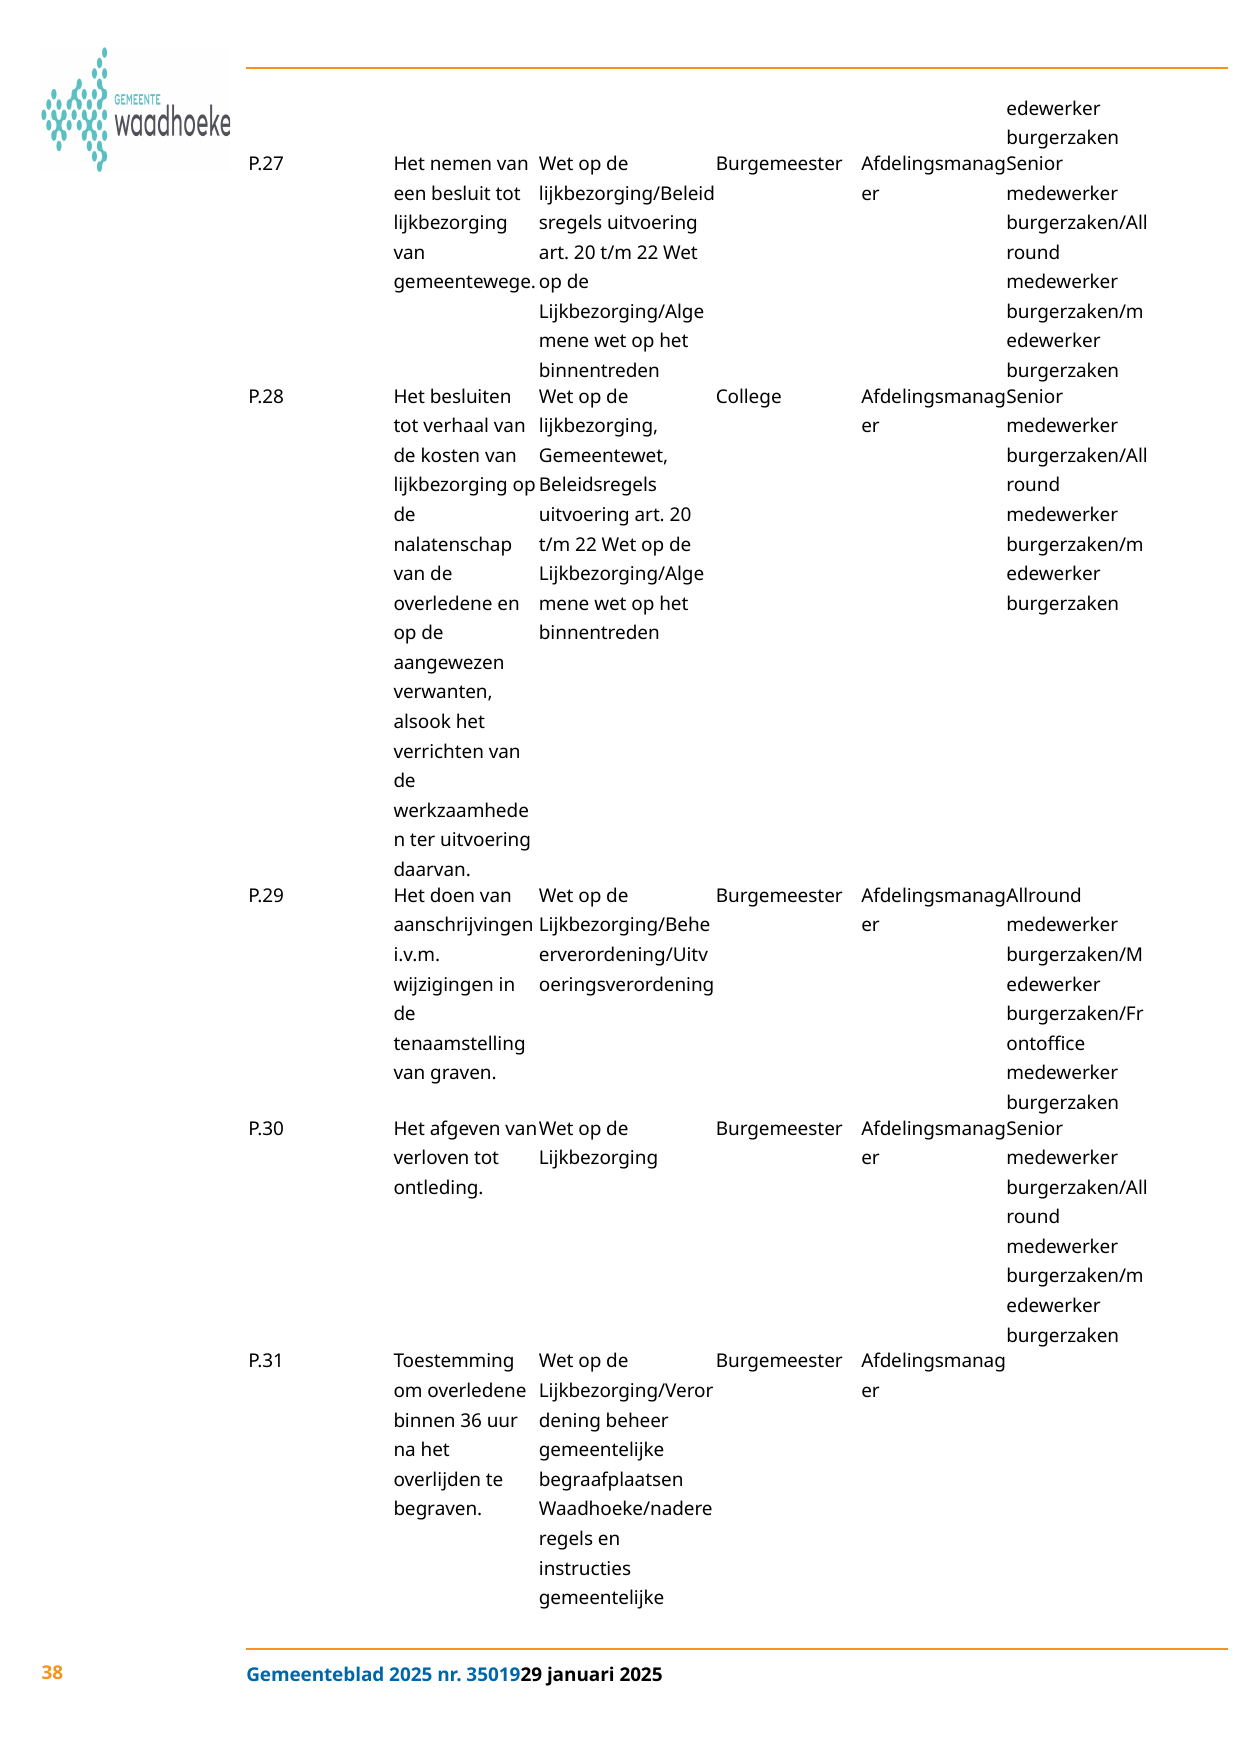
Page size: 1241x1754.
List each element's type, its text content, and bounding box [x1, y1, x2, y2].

table_cell Senior medewerker burgerzaken/Allround medewerker burgerzaken/medewerker burgerzaken [1006, 150, 1152, 383]
table_cell Burgemeester [716, 882, 861, 1115]
table_cell Burgemeester [716, 1348, 861, 1610]
table_cell Wet op de lijkbezorging, Gemeentewet, Beleidsregels uitvoering art. 20 t/m 22 Wet op de Lijkbezorging/Algemene wet op het binnentreden [539, 383, 716, 882]
table_cell [1006, 1348, 1152, 1610]
table_cell P.30 [248, 1115, 393, 1348]
table_cell Toestemming om overledene binnen 36 uur na het overlijden te begraven. [393, 1348, 539, 1610]
table_cell Allround medewerker burgerzaken/Medewerker burgerzaken/Frontoffice medewerker burgerzaken [1006, 882, 1152, 1115]
table_cell Afdelingsmanager [861, 882, 1006, 1115]
table_cell Afdelingsmanager [861, 150, 1006, 383]
table_cell [716, 95, 861, 150]
table_cell Afdelingsmanager [861, 1348, 1006, 1610]
table_cell College [716, 383, 861, 882]
table_cell Afdelingsmanager [861, 383, 1006, 882]
table_cell Burgemeester [716, 150, 861, 383]
table_cell Wet op de Lijkbezorging/Beheerverordening/Uitvoeringsverordening [539, 882, 716, 1115]
table_cell P.29 [248, 882, 393, 1115]
table_cell [539, 95, 716, 150]
table_cell Wet op de lijkbezorging/Beleidsregels uitvoering art. 20 t/m 22 Wet op de Lijkbezorging/Algemene wet op het binnentreden [539, 150, 716, 383]
table_cell edewerker burgerzaken [1006, 95, 1152, 150]
table_cell [393, 95, 539, 150]
picture [41, 47, 231, 172]
table_cell [861, 95, 1006, 150]
table_cell Wet op de Lijkbezorging [539, 1115, 716, 1348]
table_cell [248, 95, 393, 150]
table_cell P.31 [248, 1348, 393, 1610]
table_cell Afdelingsmanager [861, 1115, 1006, 1348]
table_cell Senior medewerker burgerzaken/Allround medewerker burgerzaken/medewerker burgerzaken [1006, 1115, 1152, 1348]
table_cell P.28 [248, 383, 393, 882]
table_cell Het afgeven van verloven tot ontleding. [393, 1115, 539, 1348]
table_cell Het doen van aanschrijvingen i.v.m. wijzigingen in de tenaamstelling van graven. [393, 882, 539, 1115]
table_cell Het nemen van een besluit tot lijkbezorging van gemeentewege. [393, 150, 539, 383]
table_cell Senior medewerker burgerzaken/Allround medewerker burgerzaken/medewerker burgerzaken [1006, 383, 1152, 882]
table_cell Burgemeester [716, 1115, 861, 1348]
table_cell Het besluiten tot verhaal van de kosten van lijkbezorging op de nalatenschap van de overledene en op de aangewezen verwanten, alsook het verrichten van de werkzaamheden ter uitvoering daarvan. [393, 383, 539, 882]
table_cell Wet op de Lijkbezorging/Verordening beheer gemeentelijke begraafplaatsen Waadhoeke/nadere regels en instructies gemeentelijke [539, 1348, 716, 1610]
table_cell P.27 [248, 150, 393, 383]
